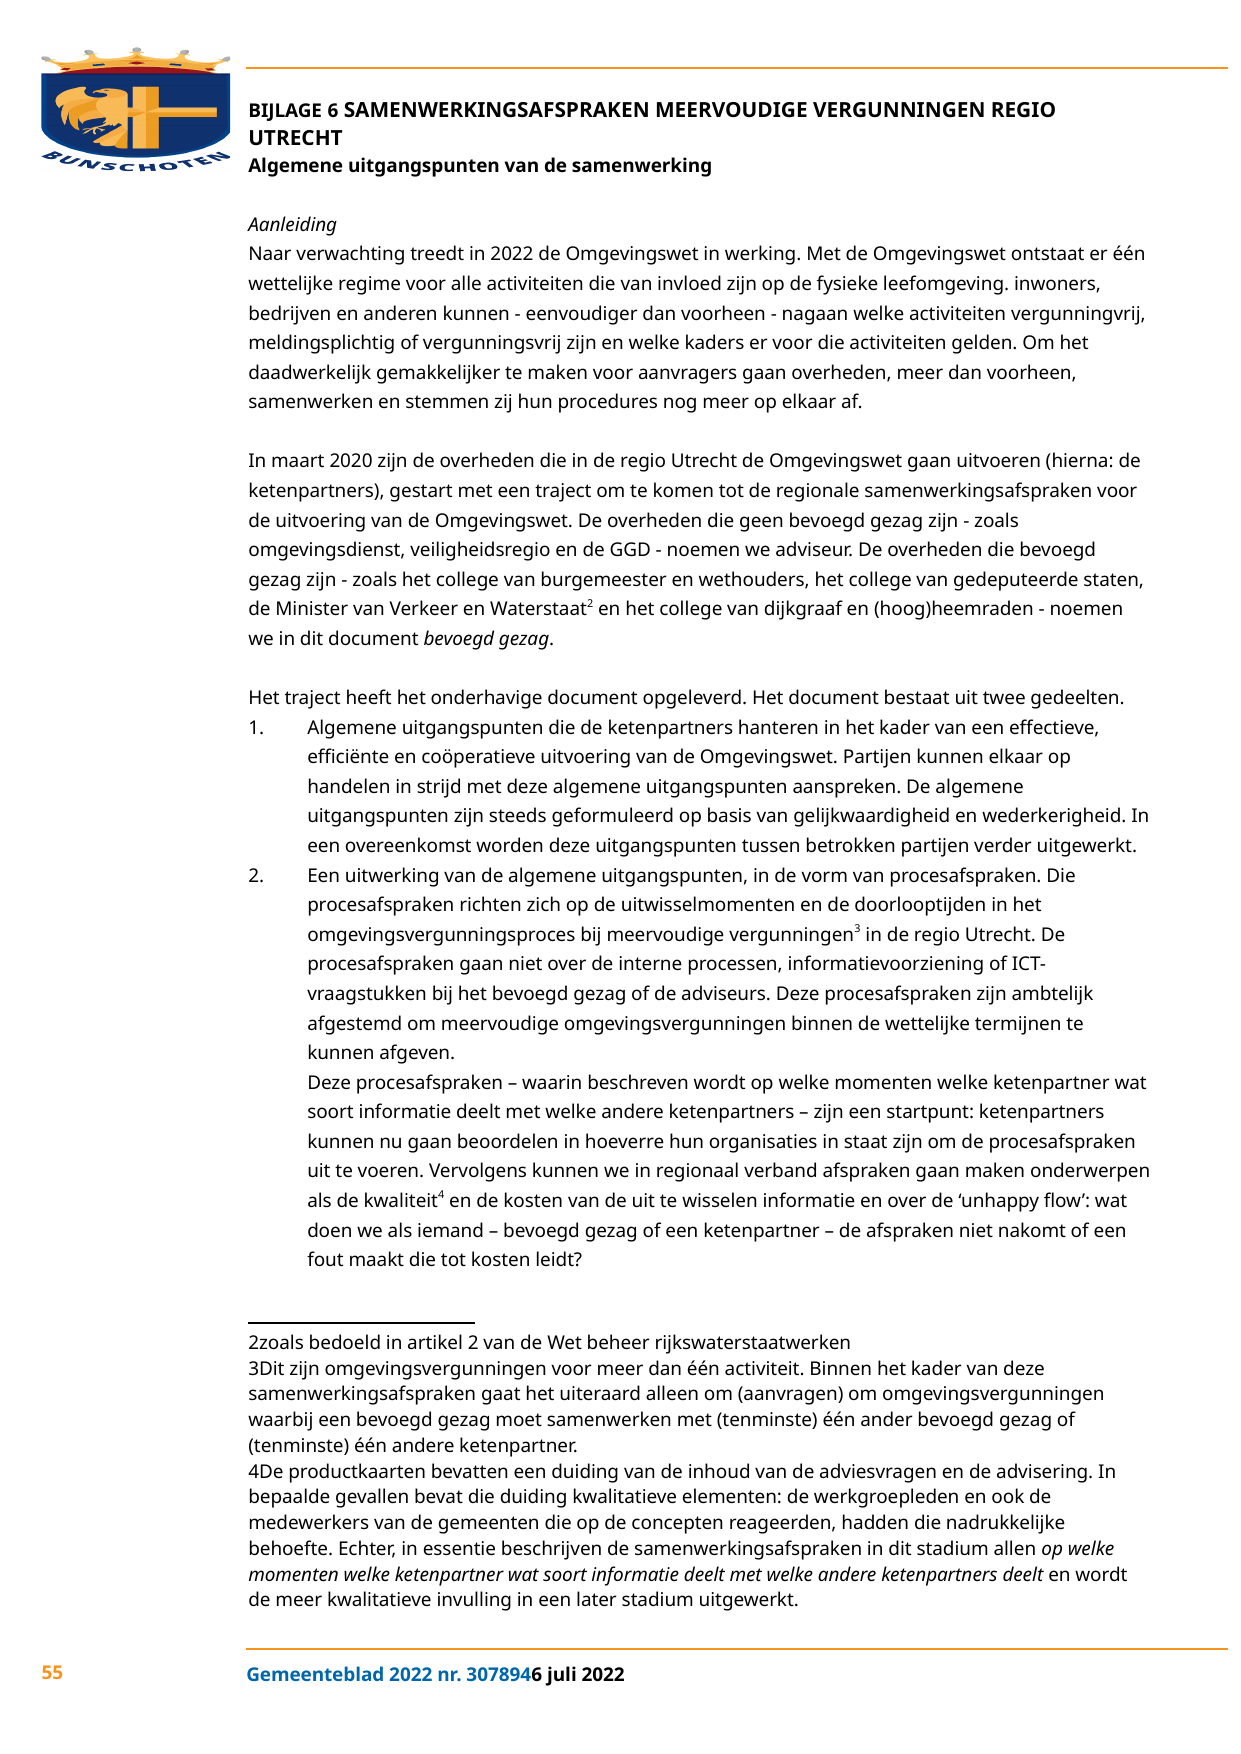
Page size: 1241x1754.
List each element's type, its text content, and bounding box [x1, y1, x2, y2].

text Algemene uitgangspunten van de samenwerking [248, 152, 1152, 177]
text Aanleiding [248, 211, 1152, 237]
list Dit zijn omgevingsvergunningen voor meer dan één activiteit. Binnen het kader van deze samenwerkingsafspraken gaat het uiteraard alleen om (aanvragen) om omgevingsvergunningen waarbij een bevoegd gezag moet samenwerken met (tenminste) één ander bevoegd gezag of (tenminste) één andere ketenpartner. [248, 1355, 1152, 1458]
list De productkaarten bevatten een duiding van de inhoud van de adviesvragen en de advisering. In bepaalde gevallen bevat die duiding kwalitatieve elementen: de werkgroepleden en ook de medewerkers van de gemeenten die op de concepten reageerden, hadden die nadrukkelijke behoefte. Echter, in essentie beschrijven de samenwerkingsafspraken in dit stadium allen op welke momenten welke ketenpartner wat soort informatie deelt met welke andere ketenpartners deelt en wordt de meer kwalitatieve invulling in een later stadium uitgewerkt. [248, 1458, 1152, 1612]
text In maart 2020 zijn de overheden die in de regio Utrecht de Omgevingswet gaan uitvoeren (hierna: de ketenpartners), gestart met een traject om te komen tot de regionale samenwerkingsafspraken voor de uitvoering van de Omgevingswet. De overheden die geen bevoegd gezag zijn - zoals omgevingsdienst, veiligheidsregio en de GGD - noemen we adviseur. De overheden die bevoegd gezag zijn - zoals het college van burgemeester en wethouders, het college van gedeputeerde staten, de Minister van Verkeer en Waterstaat en het college van dijkgraaf en (hoog)heemraden - noemen we in dit document bevoegd gezag. [248, 448, 1152, 651]
picture [41, 47, 231, 172]
list Algemene uitgangspunten die de ketenpartners hanteren in het kader van een effectieve, efficiënte en coöperatieve uitvoering van de Omgevingswet. Partijen kunnen elkaar op handelen in strijd met deze algemene uitgangspunten aanspreken. De algemene uitgangspunten zijn steeds geformuleerd op basis van gelijkwaardigheid en wederkerigheid. In een overeenkomst worden deze uitgangspunten tussen betrokken partijen verder uitgewerkt. [248, 714, 1152, 858]
list Deze procesafspraken – waarin beschreven wordt op welke momenten welke ketenpartner wat soort informatie deelt met welke andere ketenpartners – zijn een startpunt: ketenpartners kunnen nu gaan beoordelen in hoeverre hun organisaties in staat zijn om de procesafspraken uit te voeren. Vervolgens kunnen we in regionaal verband afspraken gaan maken onderwerpen als de kwaliteit en de kosten van de uit te wisselen informatie en over de ‘unhappy flow’: wat doen we als iemand – bevoegd gezag of een ketenpartner – de afspraken niet nakomt of een fout maakt die tot kosten leidt? [248, 1069, 1152, 1272]
text Het traject heeft het onderhavige document opgeleverd. Het document bestaat uit twee gedeelten. [248, 684, 1152, 710]
list Een uitwerking van de algemene uitgangspunten, in de vorm van procesafspraken. Die procesafspraken richten zich op de uitwisselmomenten en de doorlooptijden in het omgevingsvergunningsproces bij meervoudige vergunningen in de regio Utrecht. De procesafspraken gaan niet over de interne processen, informatievoorziening of ICT-vraagstukken bij het bevoegd gezag of de adviseurs. Deze procesafspraken zijn ambtelijk afgestemd om meervoudige omgevingsvergunningen binnen de wettelijke termijnen te kunnen afgeven. [248, 862, 1152, 1065]
text zoals bedoeld in artikel 2 van de Wet beheer rijkswaterstaatwerken [248, 1329, 1152, 1355]
text BIJLAGE 6 SAMENWERKINGSAFSPRAKEN MEERVOUDIGE VERGUNNINGEN REGIO UTRECHT [248, 95, 1152, 152]
text Naar verwachting treedt in 2022 de Omgevingswet in werking. Met de Omgevingswet ontstaat er één wettelijke regime voor alle activiteiten die van invloed zijn op de fysieke leefomgeving. inwoners, bedrijven en anderen kunnen - eenvoudiger dan voorheen - nagaan welke activiteiten vergunningvrij, meldingsplichtig of vergunningsvrij zijn en welke kaders er voor die activiteiten gelden. Om het daadwerkelijk gemakkelijker te maken voor aanvragers gaan overheden, meer dan voorheen, samenwerken en stemmen zij hun procedures nog meer op elkaar af. [248, 241, 1152, 414]
